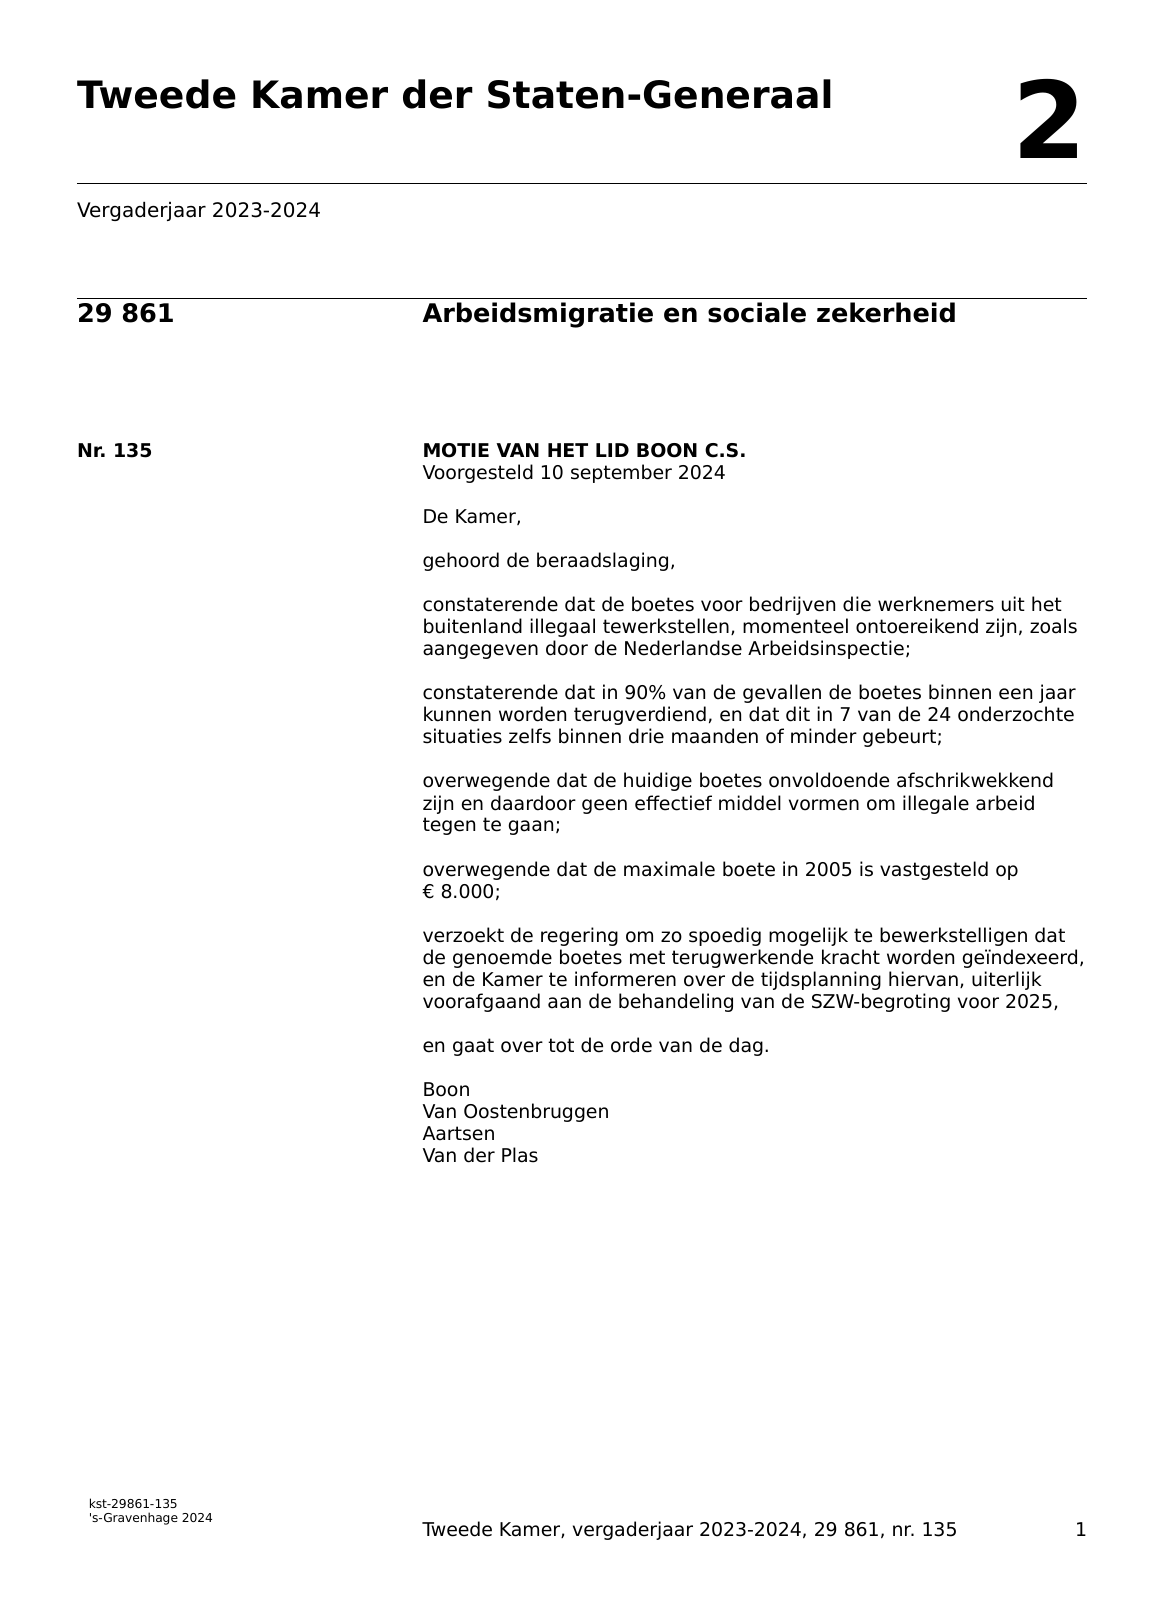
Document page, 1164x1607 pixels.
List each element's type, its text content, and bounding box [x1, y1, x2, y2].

text kst-29861-135 [88, 1497, 323, 1511]
text Van der Plas [422, 1145, 1087, 1167]
text constaterende dat de boetes voor bedrijven die werknemers uit het buitenland illegaal tewerkstellen, momenteel ontoereikend zijn, zoals aangegeven door de Nederlandse Arbeidsinspectie; [422, 594, 1087, 660]
table_header 2 [886, 59, 1087, 183]
text De Kamer, [422, 506, 1087, 528]
text en gaat over tot de orde van de dag. [422, 1035, 1087, 1057]
subtitle Nr. 135 MOTIE VAN HET LID BOON C.S. [77, 440, 1087, 462]
text overwegende dat de huidige boetes onvoldoende afschrikwekkend zijn en daardoor geen effectief middel vormen om illegale arbeid tegen te gaan; [422, 770, 1087, 836]
text 's-Gravenhage 2024 [88, 1511, 323, 1525]
text Aartsen [422, 1123, 1087, 1145]
subtitle 29 861 Arbeidsmigratie en sociale zekerheid [77, 299, 1087, 329]
text Voorgesteld 10 september 2024 [422, 462, 1087, 484]
table_cell Vergaderjaar 2023-2024 [77, 184, 1087, 298]
text constaterende dat in 90% van de gevallen de boetes binnen een jaar kunnen worden terugverdiend, en dat dit in 7 van de 24 onderzochte situaties zelfs binnen drie maanden of minder gebeurt; [422, 682, 1087, 748]
text Boon [422, 1079, 1087, 1101]
text Van Oostenbruggen [422, 1101, 1087, 1123]
text gehoord de beraadslaging, [422, 550, 1087, 572]
table_header Tweede Kamer der Staten-Generaal [77, 59, 886, 183]
text verzoekt de regering om zo spoedig mogelijk te bewerkstelligen dat de genoemde boetes met terugwerkende kracht worden geïndexeerd, en de Kamer te informeren over de tijdsplanning hiervan, uiterlijk voorafgaand aan de behandeling van de SZW-begroting voor 2025, [422, 925, 1087, 1013]
text overwegende dat de maximale boete in 2005 is vastgesteld op € 8.000; [422, 858, 1087, 902]
